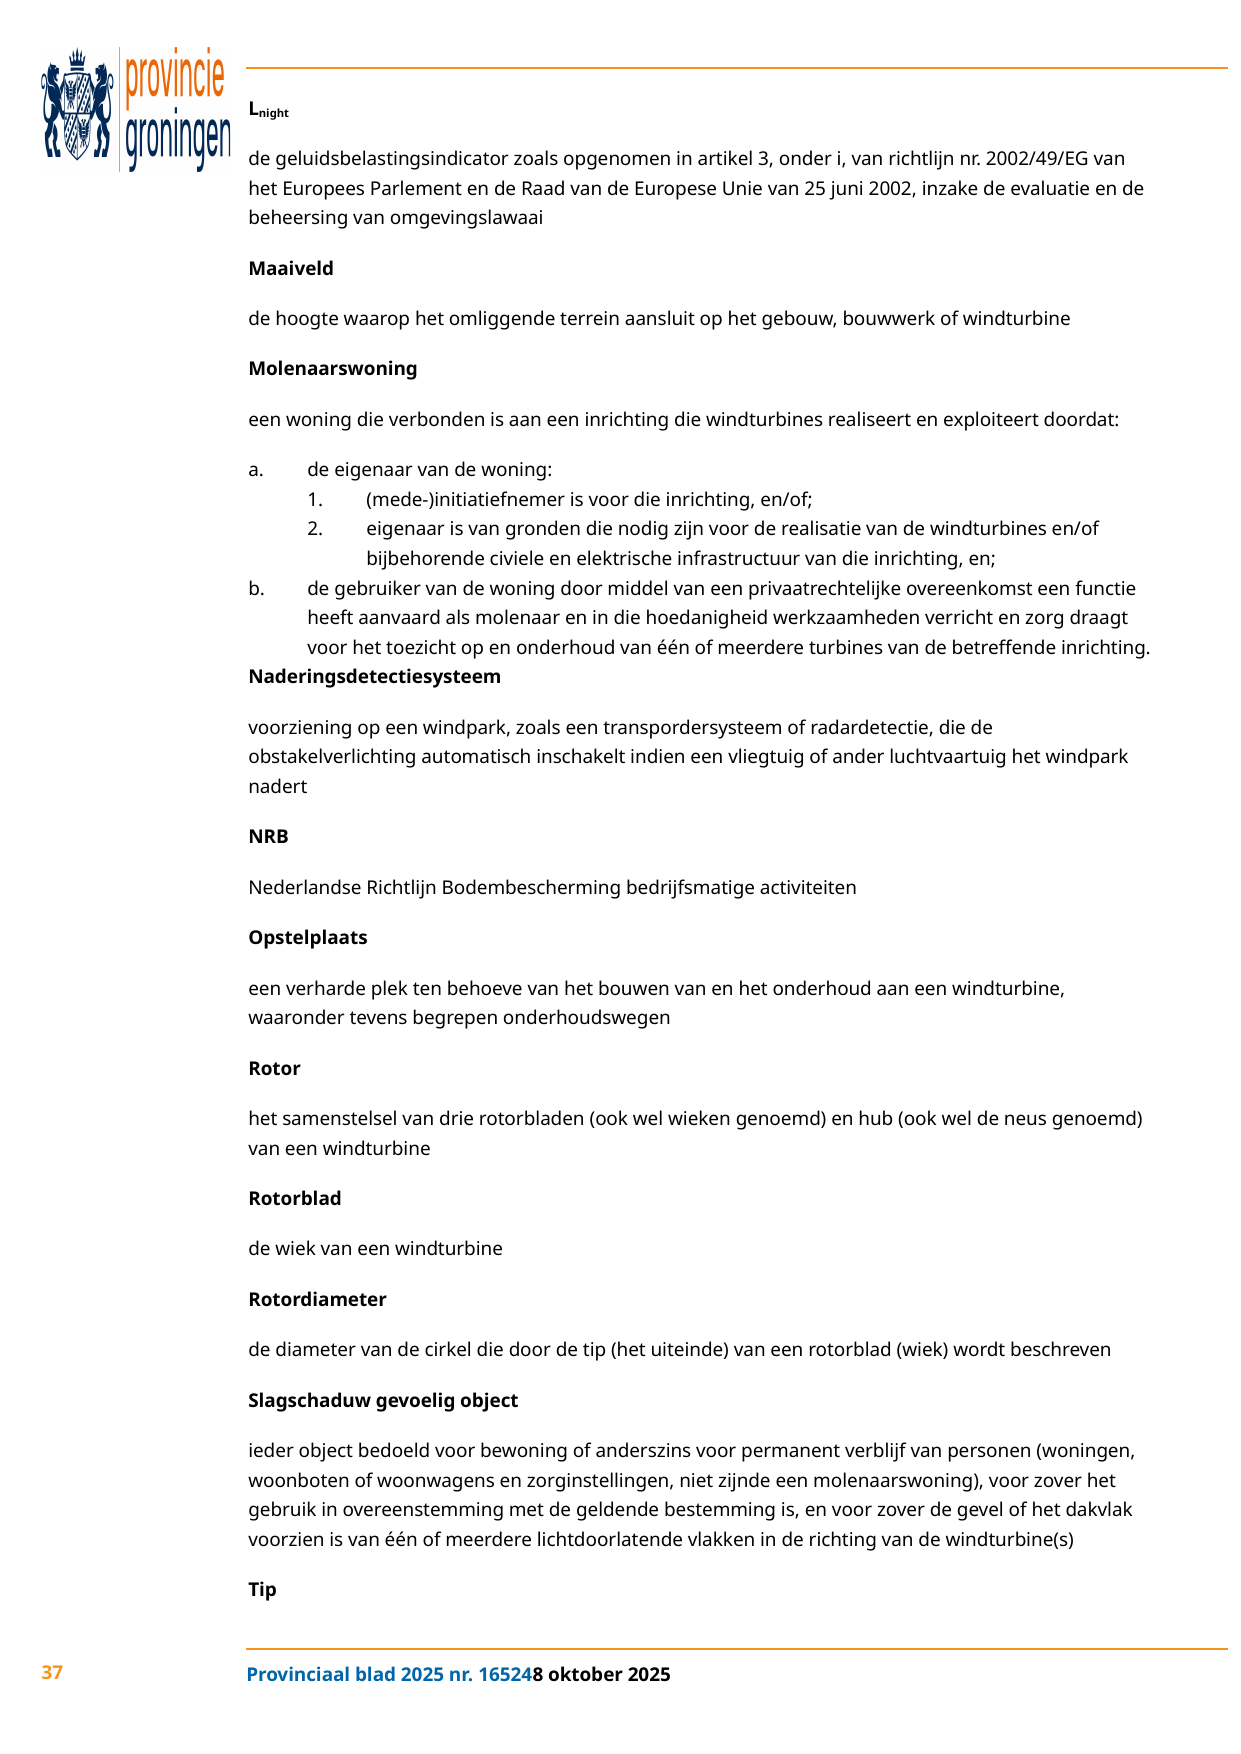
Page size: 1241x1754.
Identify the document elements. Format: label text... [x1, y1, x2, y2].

text Maaiveld [248, 255, 1152, 281]
text de wiek van een windturbine [248, 1236, 1152, 1261]
text Rotordiameter [248, 1286, 1152, 1312]
picture [41, 47, 231, 172]
text Lnight [248, 95, 1152, 121]
list de gebruiker van de woning door middel van een privaatrechtelijke overeenkomst een functie heeft aanvaard als molenaar en in die hoedanigheid werkzaamheden verricht en zorg draagt voor het toezicht op en onderhoud van één of meerdere turbines van de betreffende inrichting. [248, 575, 1152, 660]
list eigenaar is van gronden die nodig zijn voor de realisatie van de windturbines en/of bijbehorende civiele en elektrische infrastructuur van die inrichting, en; [307, 516, 1152, 571]
text de diameter van de cirkel die door de tip (het uiteinde) van een rotorblad (wiek) wordt beschreven [248, 1336, 1152, 1362]
text een woning die verbonden is aan een inrichting die windturbines realiseert en exploiteert doordat: [248, 406, 1152, 432]
list de eigenaar van de woning: [248, 456, 1152, 482]
text de hoogte waarop het omliggende terrein aansluit op het gebouw, bouwwerk of windturbine [248, 305, 1152, 331]
text ieder object bedoeld voor bewoning of anderszins voor permanent verblijf van personen (woningen, woonboten of woonwagens en zorginstellingen, niet zijnde een molenaarswoning), voor zover het gebruik in overeenstemming met de geldende bestemming is, en voor zover de gevel of het dakvlak voorzien is van één of meerdere lichtdoorlatende vlakken in de richting van de windturbine(s) [248, 1437, 1152, 1552]
text Opstelplaats [248, 924, 1152, 950]
text het samenstelsel van drie rotorbladen (ook wel wieken genoemd) en hub (ook wel de neus genoemd) van een windturbine [248, 1105, 1152, 1161]
text Molenaarswoning [248, 356, 1152, 381]
text de geluidsbelastingsindicator zoals opgenomen in artikel 3, onder i, van richtlijn nr. 2002/49/EG van het Europees Parlement en de Raad van de Europese Unie van 25 juni 2002, inzake de evaluatie en de beheersing van omgevingslawaai [248, 145, 1152, 230]
text Rotorblad [248, 1185, 1152, 1211]
text Tip [248, 1576, 1152, 1602]
text Rotor [248, 1055, 1152, 1081]
list (mede-)initiatiefnemer is voor die inrichting, en/of; [307, 486, 1152, 512]
text voorziening op een windpark, zoals een transpordersysteem of radardetectie, die de obstakelverlichting automatisch inschakelt indien een vliegtuig of ander luchtvaartuig het windpark nadert [248, 714, 1152, 799]
text Slagschaduw gevoelig object [248, 1387, 1152, 1413]
text Nederlandse Richtlijn Bodembescherming bedrijfsmatige activiteiten [248, 874, 1152, 900]
text een verharde plek ten behoeve van het bouwen van en het onderhoud aan een windturbine, waaronder tevens begrepen onderhoudswegen [248, 975, 1152, 1030]
text NRB [248, 823, 1152, 849]
text Naderingsdetectiesysteem [248, 663, 1152, 689]
